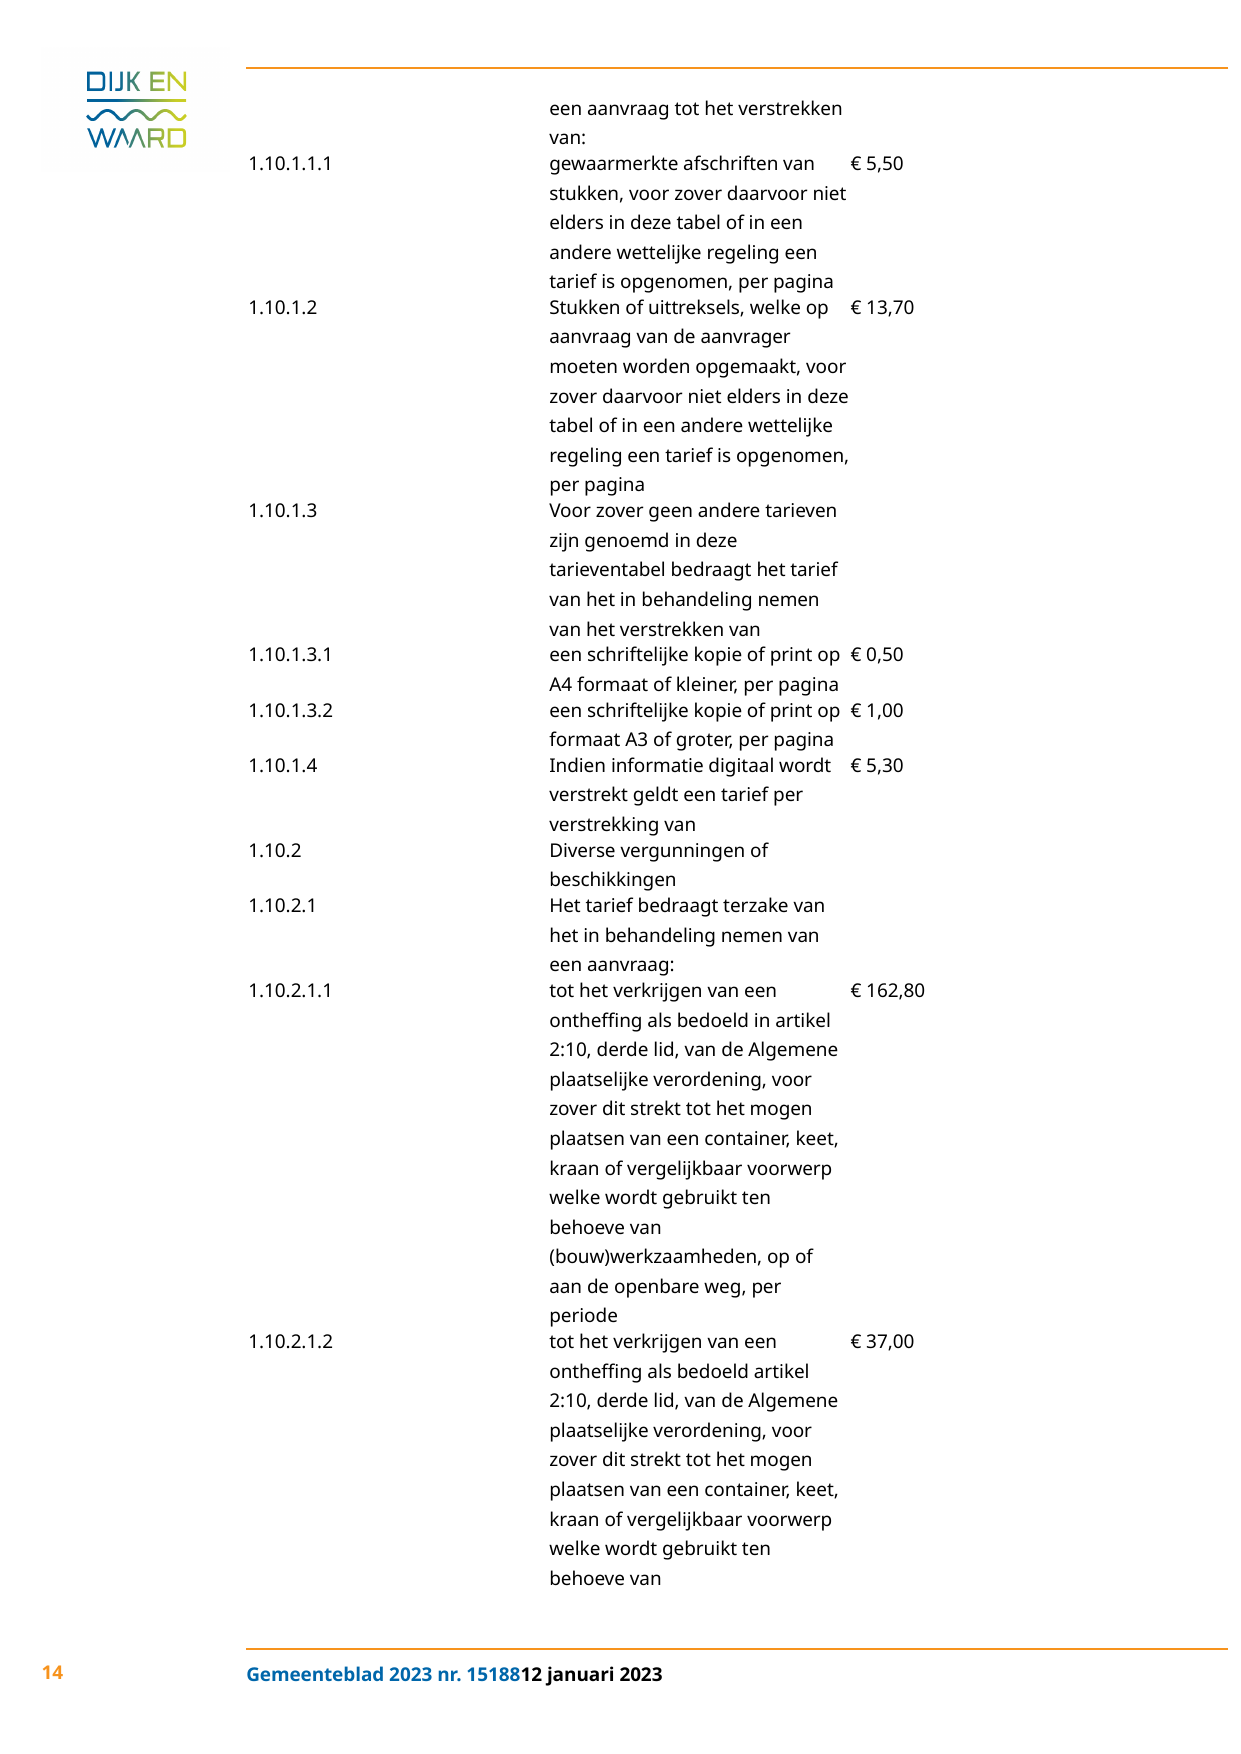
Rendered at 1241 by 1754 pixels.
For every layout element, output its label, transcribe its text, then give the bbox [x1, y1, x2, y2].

table_cell [850, 837, 1152, 892]
table_cell € 5,30 [850, 752, 1152, 837]
table_cell [850, 95, 1152, 150]
picture [41, 47, 231, 172]
table_cell [248, 95, 549, 150]
table_cell 1.10.2.1 [248, 892, 549, 977]
table_cell 1.10.2.1.2 [248, 1328, 549, 1591]
table_cell € 1,00 [850, 697, 1152, 752]
table_cell [850, 892, 1152, 977]
table_cell 1.10.2 [248, 837, 549, 892]
table_cell Voor zover geen andere tarieven zijn genoemd in deze tarieventabel bedraagt het tarief van het in behandeling nemen van het verstrekken van [549, 498, 850, 641]
table_cell gewaarmerkte afschriften van stukken, voor zover daarvoor niet elders in deze tabel of in een andere wettelijke regeling een tarief is opgenomen, per pagina [549, 150, 850, 294]
table_cell een schriftelijke kopie of print op formaat A3 of groter, per pagina [549, 697, 850, 752]
table_cell 1.10.1.2 [248, 294, 549, 497]
table_cell Het tarief bedraagt terzake van het in behandeling nemen van een aanvraag: [549, 892, 850, 977]
table_cell tot het verkrijgen van een ontheffing als bedoeld in artikel 2:10, derde lid, van de Algemene plaatselijke verordening, voor zover dit strekt tot het mogen plaatsen van een container, keet, kraan of vergelijkbaar voorwerp welke wordt gebruikt ten behoeve van (bouw)werkzaamheden, op of aan de openbare weg, per periode [549, 977, 850, 1328]
table_cell 1.10.1.1.1 [248, 150, 549, 294]
table_cell € 162,80 [850, 977, 1152, 1328]
table_cell [850, 498, 1152, 641]
table_cell 1.10.1.4 [248, 752, 549, 837]
table_cell een schriftelijke kopie of print op A4 formaat of kleiner, per pagina [549, 641, 850, 697]
table_cell € 13,70 [850, 294, 1152, 497]
table_cell tot het verkrijgen van een ontheffing als bedoeld artikel 2:10, derde lid, van de Algemene plaatselijke verordening, voor zover dit strekt tot het mogen plaatsen van een container, keet, kraan of vergelijkbaar voorwerp welke wordt gebruikt ten behoeve van [549, 1328, 850, 1591]
table_cell een aanvraag tot het verstrekken van: [549, 95, 850, 150]
table_cell 1.10.1.3 [248, 498, 549, 641]
table_cell Indien informatie digitaal wordt verstrekt geldt een tarief per verstrekking van [549, 752, 850, 837]
table_cell 1.10.2.1.1 [248, 977, 549, 1328]
table_cell Stukken of uittreksels, welke op aanvraag van de aanvrager moeten worden opgemaakt, voor zover daarvoor niet elders in deze tabel of in een andere wettelijke regeling een tarief is opgenomen, per pagina [549, 294, 850, 497]
table_cell 1.10.1.3.2 [248, 697, 549, 752]
table_cell 1.10.1.3.1 [248, 641, 549, 697]
table_cell Diverse vergunningen of beschikkingen [549, 837, 850, 892]
table_cell € 5,50 [850, 150, 1152, 294]
table_cell € 0,50 [850, 641, 1152, 697]
table_cell € 37,00 [850, 1328, 1152, 1591]
